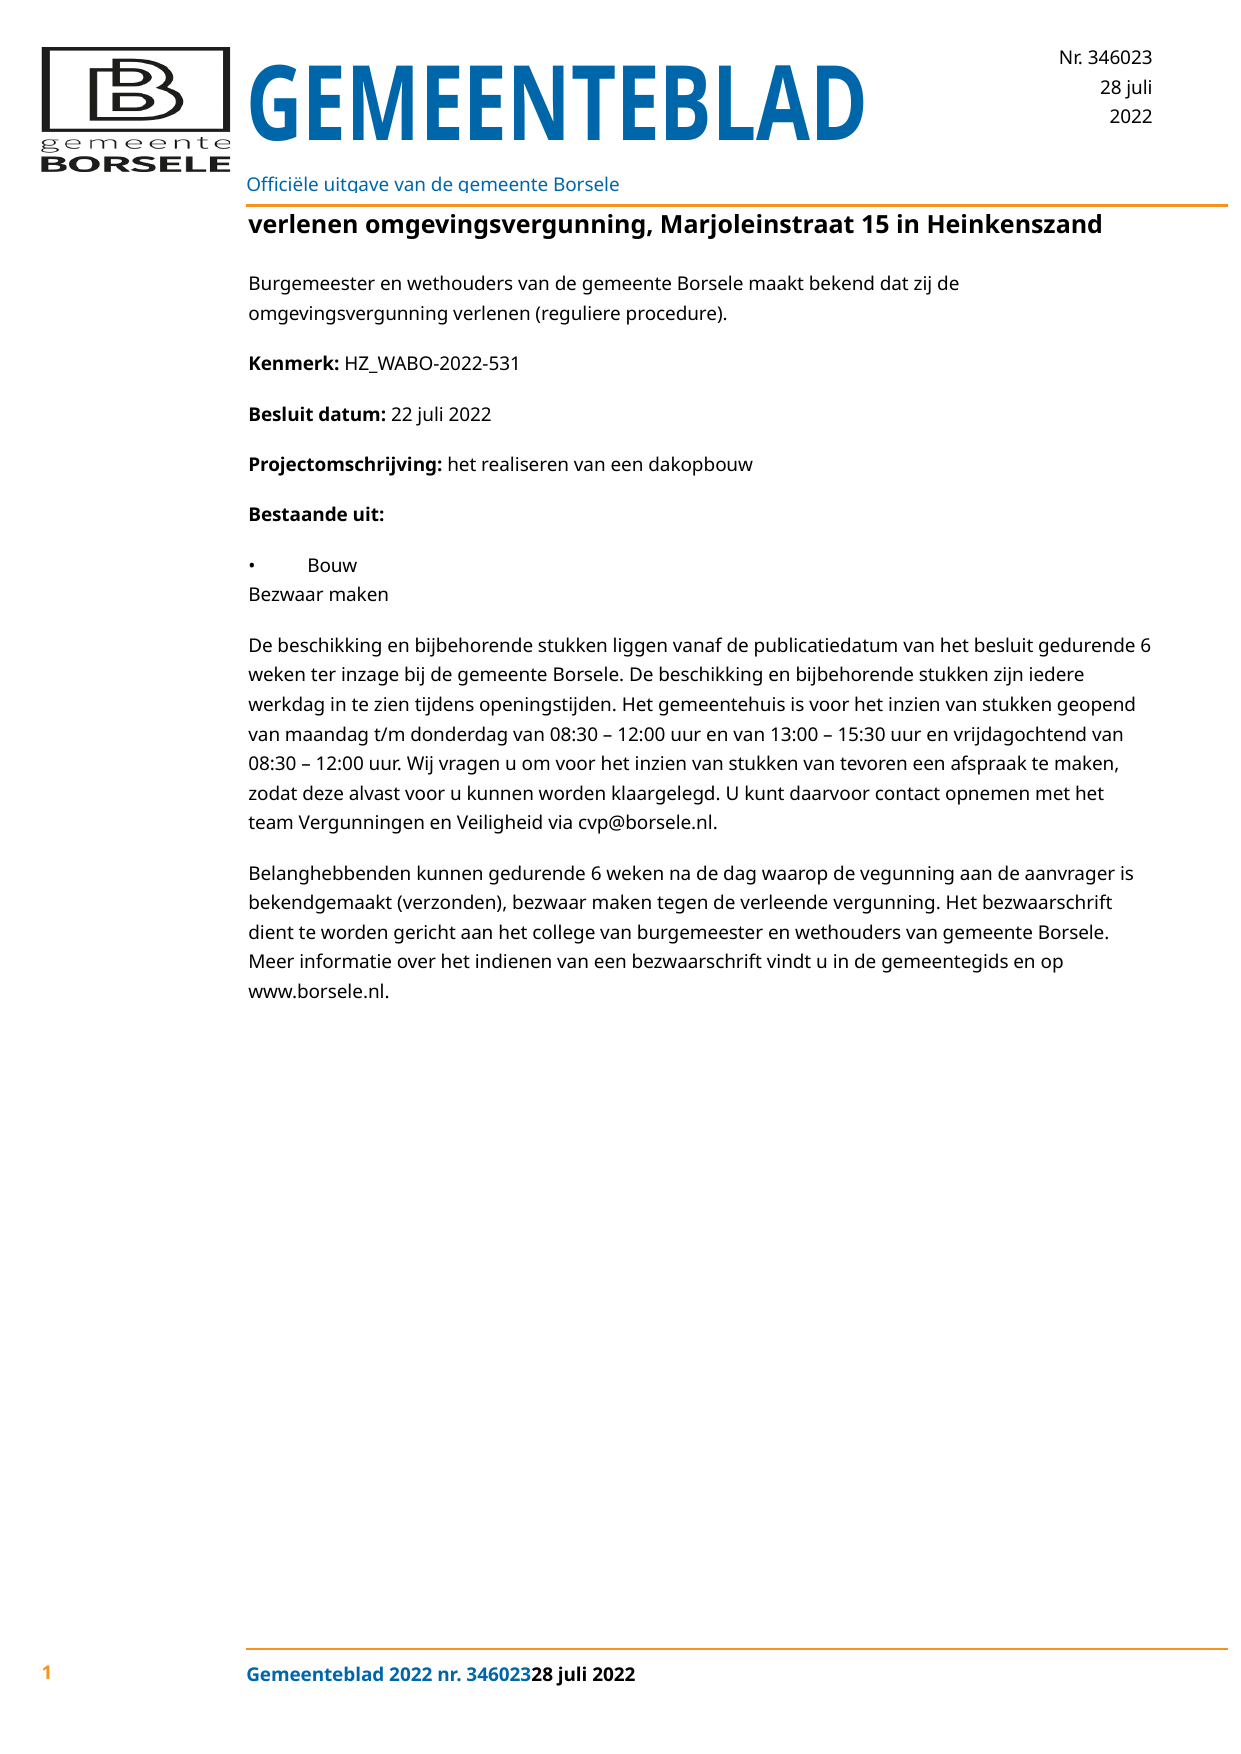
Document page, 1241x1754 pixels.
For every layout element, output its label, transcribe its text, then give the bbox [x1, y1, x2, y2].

text verlenen omgevingsvergunning, Marjoleinstraat 15 in Heinkenszand [248, 207, 1152, 241]
text Bezwaar maken [248, 582, 1152, 607]
picture [41, 47, 231, 172]
text Besluit datum: 22 juli 2022 [248, 401, 1152, 426]
text Belanghebbenden kunnen gedurende 6 weken na de dag waarop de vegunning aan de aanvrager is bekendgemaakt (verzonden), bezwaar maken tegen de verleende vergunning. Het bezwaarschrift dient te worden gericht aan het college van burgemeester en wethouders van gemeente Borsele. Meer informatie over het indienen van een bezwaarschrift vindt u in de gemeentegids en op www.borsele.nl. [248, 860, 1152, 1004]
text De beschikking en bijbehorende stukken liggen vanaf de publicatiedatum van het besluit gedurende 6 weken ter inzage bij de gemeente Borsele. De beschikking en bijbehorende stukken zijn iedere werkdag in te zien tijdens openingstijden. Het gemeentehuis is voor het inzien van stukken geopend van maandag t/m donderdag van 08:30 – 12:00 uur en van 13:00 – 15:30 uur en vrijdagochtend van 08:30 – 12:00 uur. Wij vragen u om voor het inzien van stukken van tevoren een afspraak te maken, zodat deze alvast voor u kunnen worden klaargelegd. U kunt daarvoor contact opnemen met het team Vergunningen en Veiligheid via cvp@borsele.nl. [248, 632, 1152, 835]
text Burgemeester en wethouders van de gemeente Borsele maakt bekend dat zij de omgevingsvergunning verlenen (reguliere procedure). [248, 270, 1152, 326]
text Bestaande uit: [248, 502, 1152, 527]
list Bouw [248, 552, 1152, 578]
text Kenmerk: HZ_WABO-2022-531 [248, 350, 1152, 376]
text Projectomschrijving: het realiseren van een dakopbouw [248, 451, 1152, 477]
